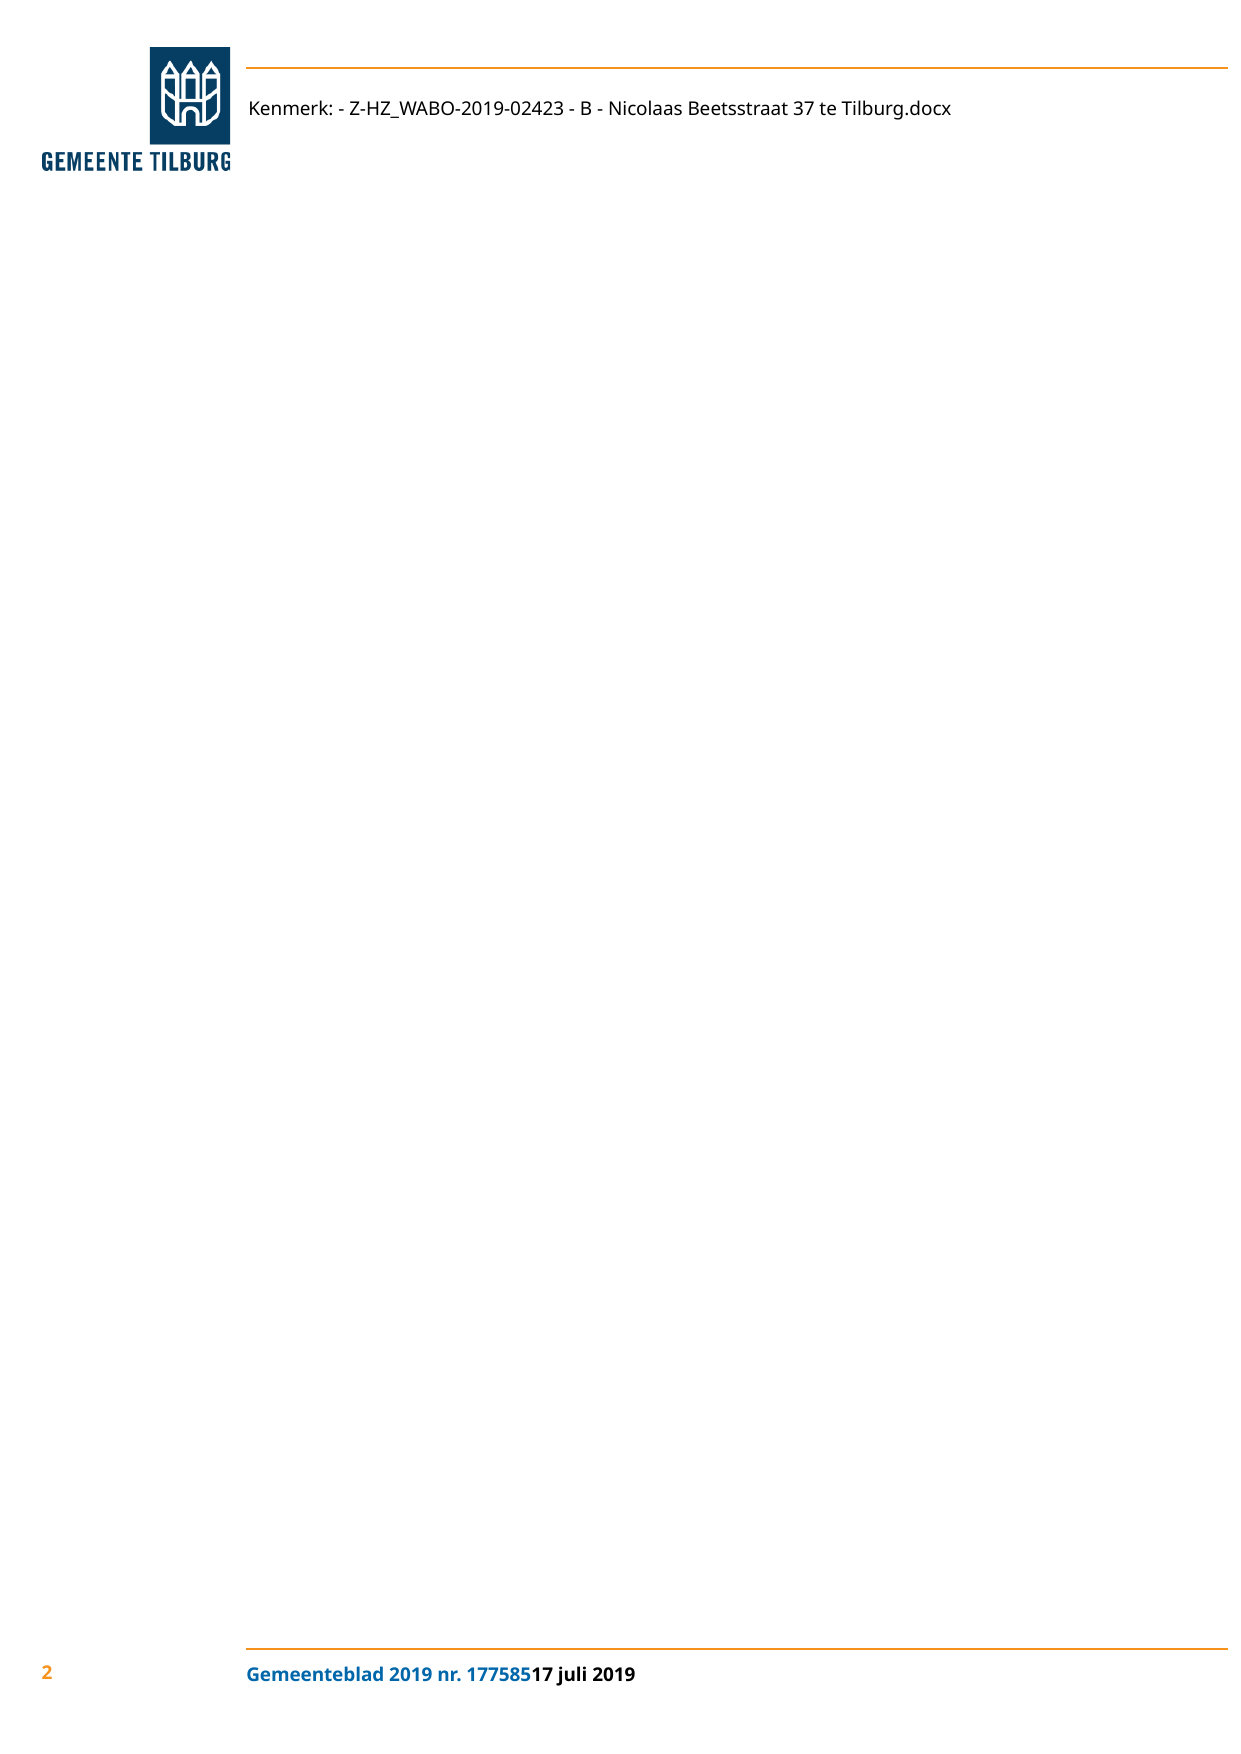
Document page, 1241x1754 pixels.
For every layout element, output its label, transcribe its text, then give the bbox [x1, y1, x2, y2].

text Kenmerk: - Z-HZ_WABO-2019-02423 - B - Nicolaas Beetsstraat 37 te Tilburg.docx [248, 95, 1152, 121]
picture [41, 47, 231, 172]
